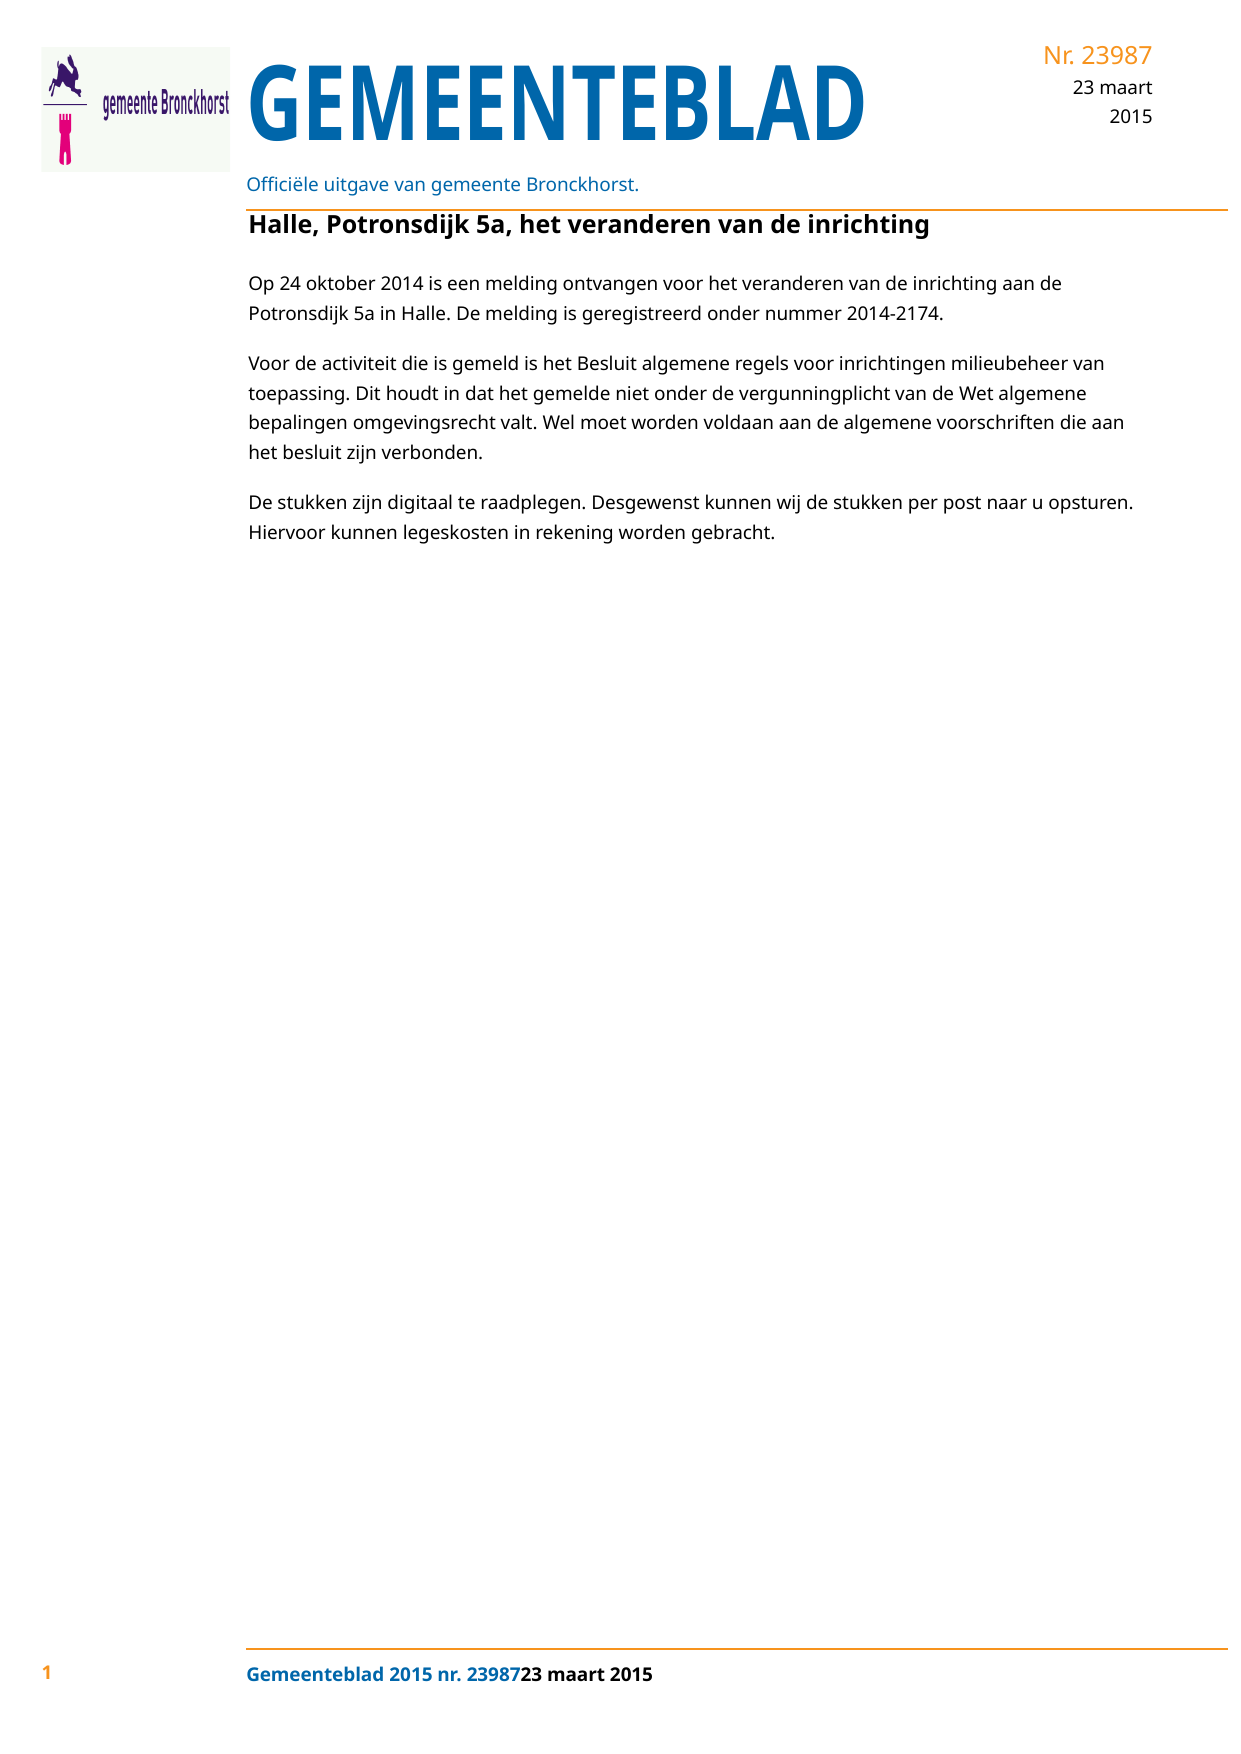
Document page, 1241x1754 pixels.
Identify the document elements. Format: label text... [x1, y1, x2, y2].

text De stukken zijn digitaal te raadplegen. Desgewenst kunnen wij de stukken per post naar u opsturen. Hiervoor kunnen legeskosten in rekening worden gebracht. [248, 489, 1152, 545]
text Halle, Potronsdijk 5a, het veranderen van de inrichting [248, 211, 1152, 241]
text Op 24 oktober 2014 is een melding ontvangen voor het veranderen van de inrichting aan de Potronsdijk 5a in Halle. De melding is geregistreerd onder nummer 2014-2174. [248, 270, 1152, 326]
text Voor de activiteit die is gemeld is het Besluit algemene regels voor inrichtingen milieubeheer van toepassing. Dit houdt in dat het gemelde niet onder de vergunningplicht van de Wet algemene bepalingen omgevingsrecht valt. Wel moet worden voldaan aan de algemene voorschriften die aan het besluit zijn verbonden. [248, 350, 1152, 465]
picture [41, 47, 231, 172]
